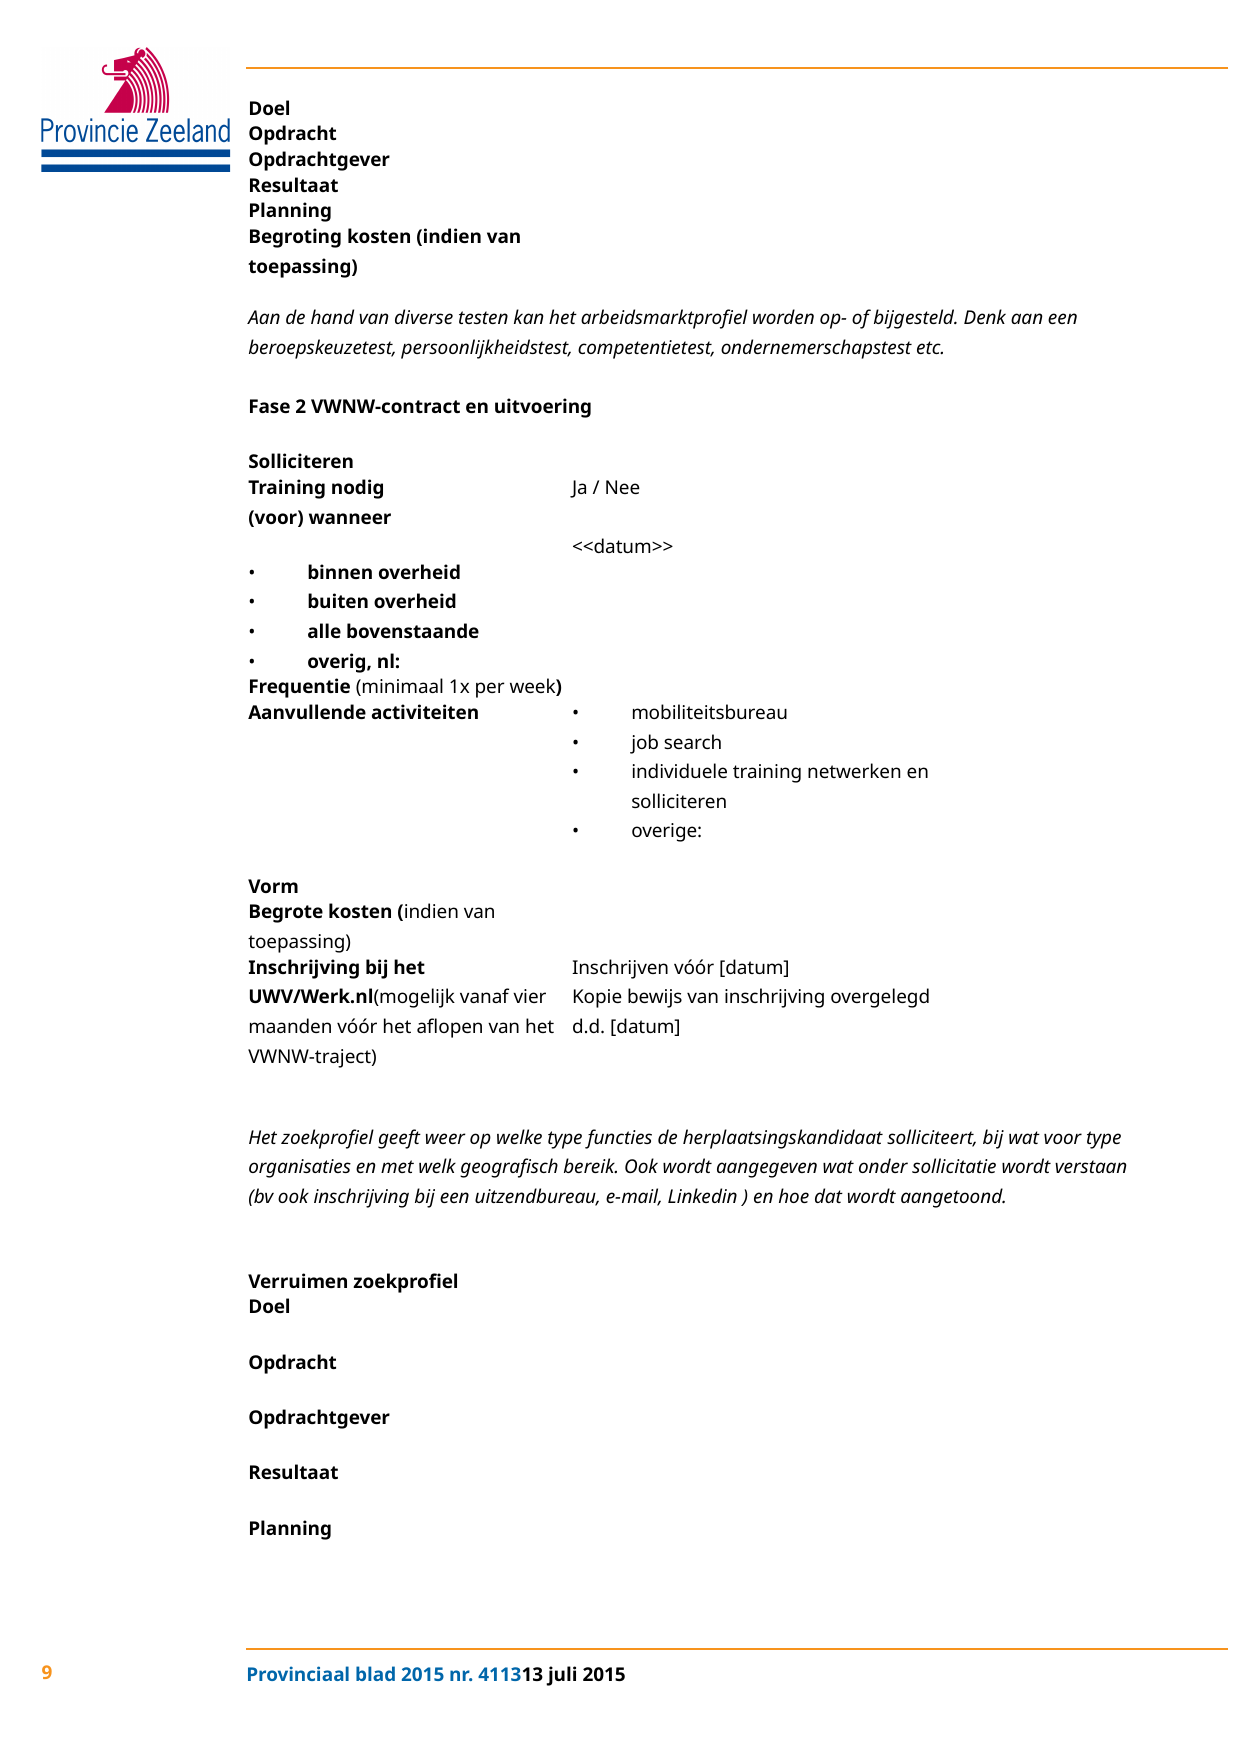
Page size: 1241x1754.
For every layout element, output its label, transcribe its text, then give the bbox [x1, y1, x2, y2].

table_cell [608, 224, 959, 279]
text Fase 2 VWNW-contract en uitvoering [248, 393, 1152, 419]
table_cell [572, 674, 956, 699]
table_cell [608, 172, 959, 198]
table_cell Planning [248, 1515, 700, 1570]
table_header Solliciteren [248, 449, 572, 474]
table_cell [572, 873, 956, 899]
table_cell Resultaat [248, 172, 608, 198]
table_cell Opdracht [248, 1349, 700, 1404]
table_cell [700, 1294, 1152, 1349]
table_cell [608, 198, 959, 223]
table_cell [608, 121, 959, 146]
table_cell Aanvullende activiteiten [248, 699, 572, 873]
table_cell [608, 146, 959, 172]
table_cell [608, 95, 959, 121]
table_header Verruimen zoekprofiel [248, 1268, 700, 1294]
table_cell Resultaat [248, 1460, 700, 1515]
table_cell [572, 899, 956, 954]
table_cell binnen overheid buiten overheid alle bovenstaande overig, nl: [248, 559, 572, 674]
table_cell [700, 1349, 1152, 1404]
table_cell Opdrachtgever [248, 1404, 700, 1459]
table_cell [700, 1515, 1152, 1570]
table_cell [572, 559, 956, 674]
table_cell Training nodig (voor) wanneer [248, 474, 572, 559]
table_cell [700, 1460, 1152, 1515]
table_cell [700, 1404, 1152, 1459]
picture [41, 47, 231, 172]
table_cell Ja / Nee <<datum>> [572, 474, 956, 559]
table_cell Opdracht [248, 121, 608, 146]
table_cell Doel [248, 95, 608, 121]
table_cell Frequentie (minimaal 1x per week) [248, 674, 572, 699]
table_cell Inschrijven vóór [datum] Kopie bewijs van inschrijving overgelegd d.d. [datum] [572, 954, 956, 1098]
table_cell mobiliteitsbureau job search individuele training netwerken en solliciteren overige: [572, 699, 956, 873]
table_cell Planning [248, 198, 608, 223]
text Aan de hand van diverse testen kan het arbeidsmarktprofiel worden op- of bijgesteld. Denk aan een beroepskeuzetest, persoonlijkheidstest, competentietest, ondernemerschapstest etc. [248, 304, 1152, 360]
text Het zoekprofiel geeft weer op welke type functies de herplaatsingskandidaat solliciteert, bij wat voor type organisaties en met welk geografisch bereik. Ook wordt aangegeven wat onder sollicitatie wordt verstaan (bv ook inschrijving bij een uitzendbureau, e-mail, Linkedin ) en hoe dat wordt aangetoond. [248, 1124, 1152, 1209]
table_cell Begroting kosten (indien van toepassing) [248, 224, 608, 279]
table_cell Begrote kosten (indien van toepassing) [248, 899, 572, 954]
table_cell Inschrijving bij het UWV/Werk.nl(mogelijk vanaf vier maanden vóór het aflopen van het VWNW-traject) [248, 954, 572, 1098]
table_cell Doel [248, 1294, 700, 1349]
table_cell Opdrachtgever [248, 146, 608, 172]
table_cell Vorm [248, 873, 572, 899]
